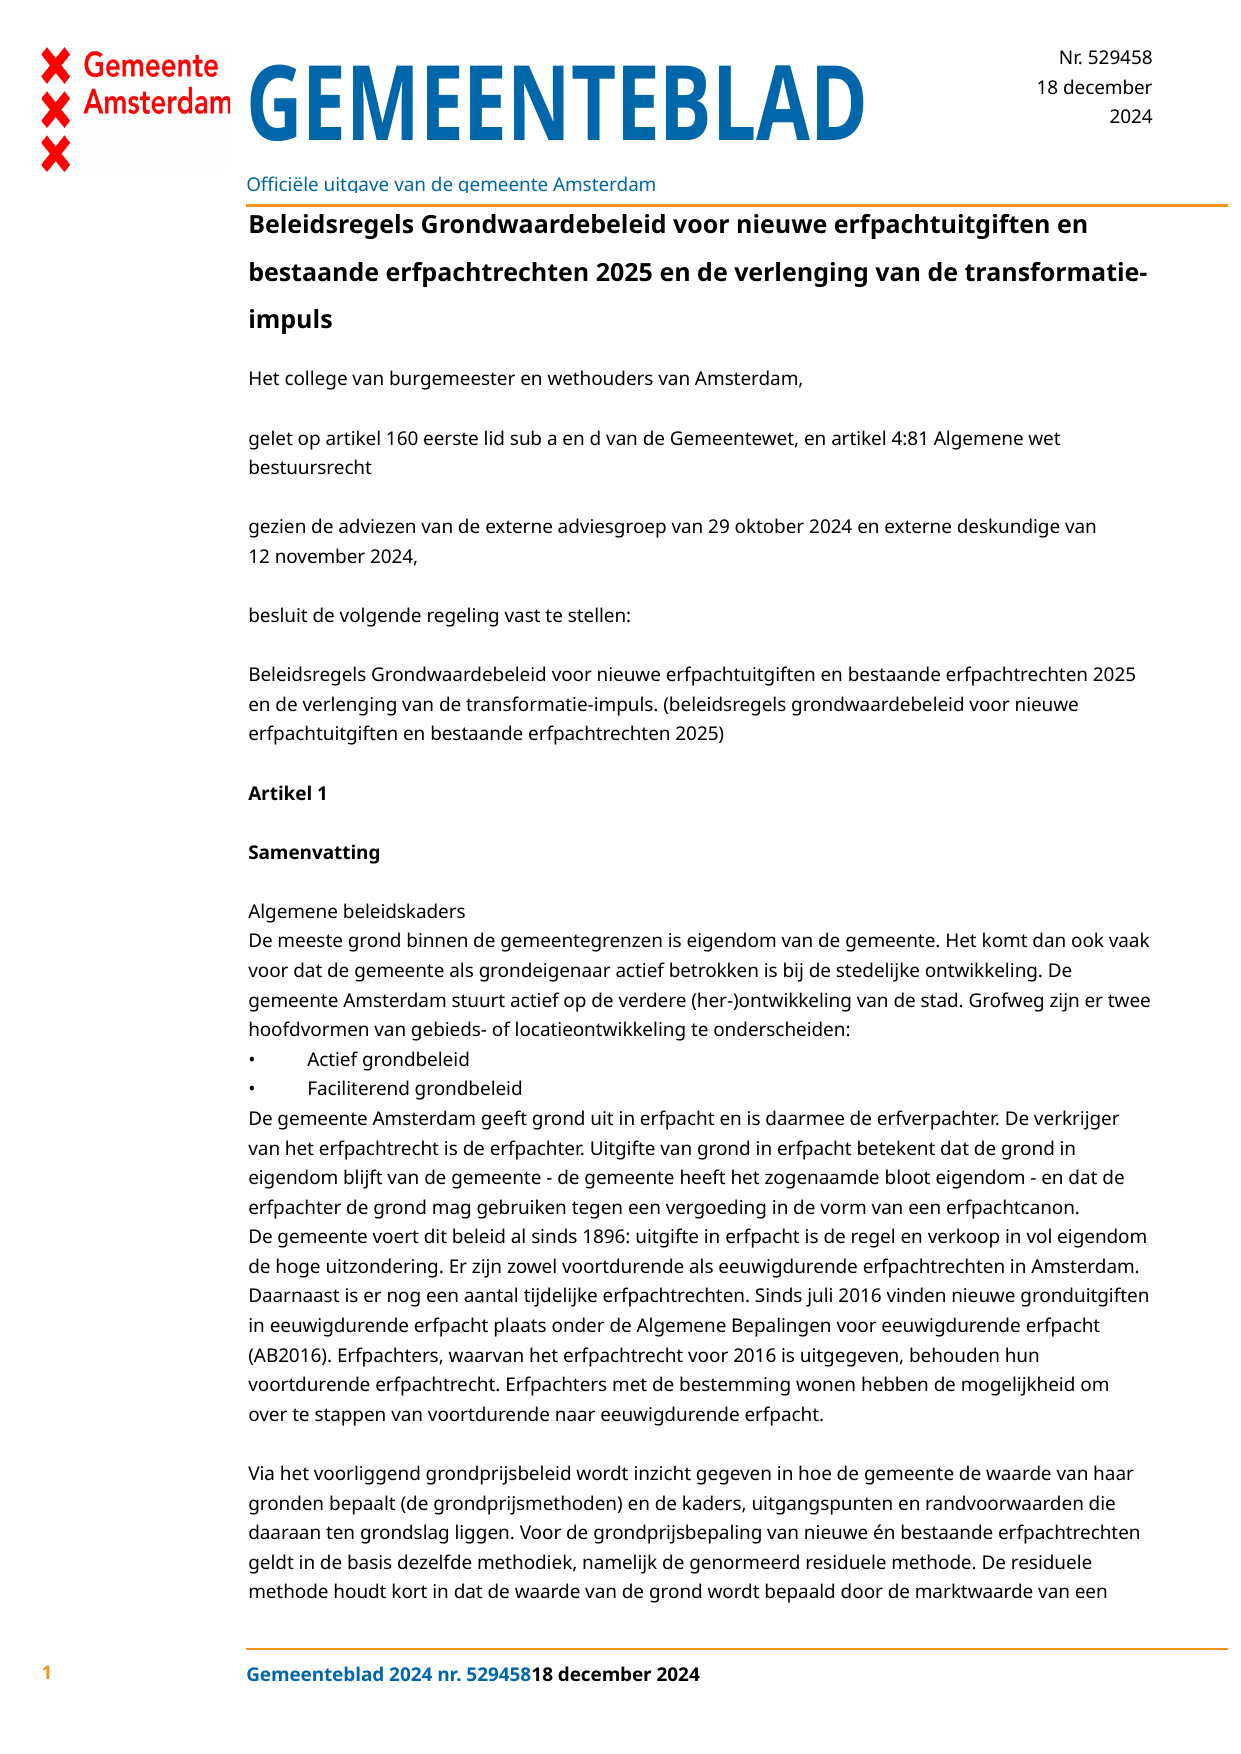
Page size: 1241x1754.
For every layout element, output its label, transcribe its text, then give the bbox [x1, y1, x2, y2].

text 12 november 2024, [248, 543, 1152, 569]
text Beleidsregels Grondwaardebeleid voor nieuwe erfpachtuitgiften en bestaande erfpachtrechten 2025 en de verlenging van de transformatie-impuls. (beleidsregels grondwaardebeleid voor nieuwe erfpachtuitgiften en bestaande erfpachtrechten 2025) [248, 661, 1152, 746]
text Artikel 1 [248, 780, 1152, 805]
list Faciliterend grondbeleid [248, 1076, 1152, 1101]
text De gemeente voert dit beleid al sinds 1896: uitgifte in erfpacht is de regel en verkoop in vol eigendom de hoge uitzondering. Er zijn zowel voortdurende als eeuwigdurende erfpachtrechten in Amsterdam. Daarnaast is er nog een aantal tijdelijke erfpachtrechten. Sinds juli 2016 vinden nieuwe gronduitgiften in eeuwigdurende erfpacht plaats onder de Algemene Bepalingen voor eeuwigdurende erfpacht (AB2016). Erfpachters, waarvan het erfpachtrecht voor 2016 is uitgegeven, behouden hun voortdurende erfpachtrecht. Erfpachters met de bestemming wonen hebben de mogelijkheid om over te stappen van voortdurende naar eeuwigdurende erfpacht. [248, 1223, 1152, 1427]
text Het college van burgemeester en wethouders van Amsterdam, [248, 366, 1152, 391]
text De meeste grond binnen de gemeentegrenzen is eigendom van de gemeente. Het komt dan ook vaak voor dat de gemeente als grondeigenaar actief betrokken is bij de stedelijke ontwikkeling. De gemeente Amsterdam stuurt actief op de verdere (her-)ontwikkeling van de stad. Grofweg zijn er twee hoofdvormen van gebieds- of locatieontwikkeling te onderscheiden: [248, 928, 1152, 1042]
text Via het voorliggend grondprijsbeleid wordt inzicht gegeven in hoe de gemeente de waarde van haar gronden bepaalt (de grondprijsmethoden) en de kaders, uitgangspunten en randvoorwaarden die daaraan ten grondslag liggen. Voor de grondprijsbepaling van nieuwe én bestaande erfpachtrechten geldt in de basis dezelfde methodiek, namelijk de genormeerd residuele methode. De residuele methode houdt kort in dat de waarde van de grond wordt bepaald door de marktwaarde van een [248, 1460, 1152, 1604]
text Samenvatting [248, 839, 1152, 864]
text De gemeente Amsterdam geeft grond uit in erfpacht en is daarmee de erfverpachter. De verkrijger van het erfpachtrecht is de erfpachter. Uitgifte van grond in erfpacht betekent dat de grond in eigendom blijft van de gemeente - de gemeente heeft het zogenaamde bloot eigendom - en dat de erfpachter de grond mag gebruiken tegen een vergoeding in de vorm van een erfpachtcanon. [248, 1105, 1152, 1219]
text Algemene beleidskaders [248, 898, 1152, 924]
text gezien de adviezen van de externe adviesgroep van 29 oktober 2024 en externe deskundige van [248, 513, 1152, 539]
text besluit de volgende regeling vast te stellen: [248, 602, 1152, 628]
text Beleidsregels Grondwaardebeleid voor nieuwe erfpachtuitgiften en bestaande erfpachtrechten 2025 en de verlenging van de transformatie-impuls [248, 207, 1152, 336]
list Actief grondbeleid [248, 1046, 1152, 1072]
text gelet op artikel 160 eerste lid sub a en d van de Gemeentewet, en artikel 4:81 Algemene wet bestuursrecht [248, 425, 1152, 480]
picture [41, 47, 231, 172]
